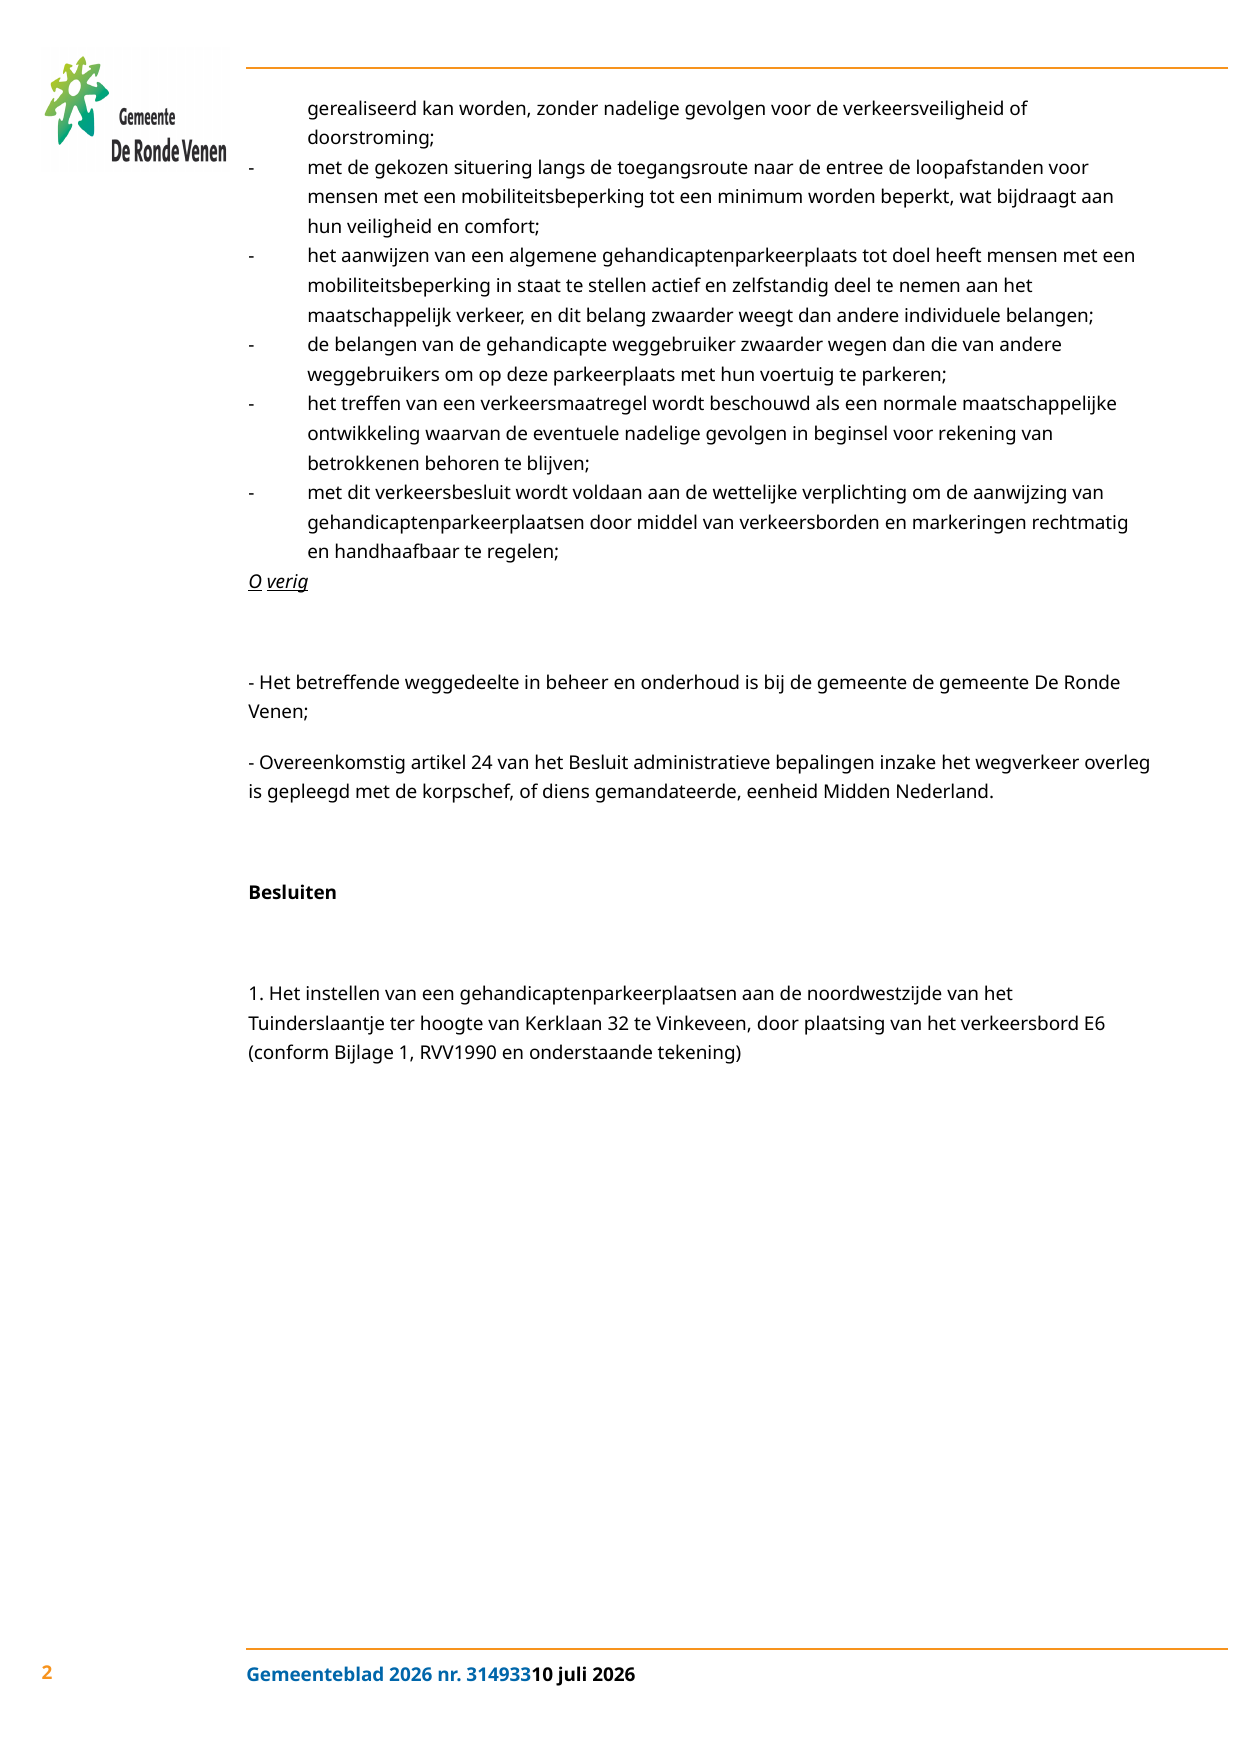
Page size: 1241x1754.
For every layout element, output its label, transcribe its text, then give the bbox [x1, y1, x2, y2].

text - Overeenkomstig artikel 24 van het Besluit administratieve bepalingen inzake het wegverkeer overleg is gepleegd met de korpschef, of diens gemandateerde, eenheid Midden Nederland. [248, 749, 1152, 804]
list de belangen van de gehandicapte weggebruiker zwaarder wegen dan die van andere weggebruikers om op deze parkeerplaats met hun voertuig te parkeren; [248, 331, 1152, 387]
picture [41, 47, 231, 172]
list met de gekozen situering langs de toegangsroute naar de entree de loopafstanden voor mensen met een mobiliteitsbeperking tot een minimum worden beperkt, wat bijdraagt aan hun veiligheid en comfort; [248, 154, 1152, 239]
list gerealiseerd kan worden, zonder nadelige gevolgen voor de verkeersveiligheid of doorstroming; [248, 95, 1152, 150]
list met dit verkeersbesluit wordt voldaan aan de wettelijke verplichting om de aanwijzing van gehandicaptenparkeerplaatsen door middel van verkeersborden en markeringen rechtmatig en handhaafbaar te regelen; [248, 479, 1152, 564]
list het treffen van een verkeersmaatregel wordt beschouwd als een normale maatschappelijke ontwikkeling waarvan de eventuele nadelige gevolgen in beginsel voor rekening van betrokkenen behoren te blijven; [248, 391, 1152, 476]
text - Het betreffende weggedeelte in beheer en onderhoud is bij de gemeente de gemeente De Ronde Venen; [248, 669, 1152, 724]
list het aanwijzen van een algemene gehandicaptenparkeerplaats tot doel heeft mensen met een mobiliteitsbeperking in staat te stellen actief en zelfstandig deel te nemen aan het maatschappelijk verkeer, en dit belang zwaarder weegt dan andere individuele belangen; [248, 243, 1152, 328]
text Besluiten [248, 879, 1152, 905]
text 1. Het instellen van een gehandicaptenparkeerplaatsen aan de noordwestzijde van het Tuinderslaantje ter hoogte van Kerklaan 32 te Vinkeveen, door plaatsing van het verkeersbord E6 (conform Bijlage 1, RVV1990 en onderstaande tekening) [248, 980, 1152, 1065]
text O verig [248, 568, 1152, 594]
